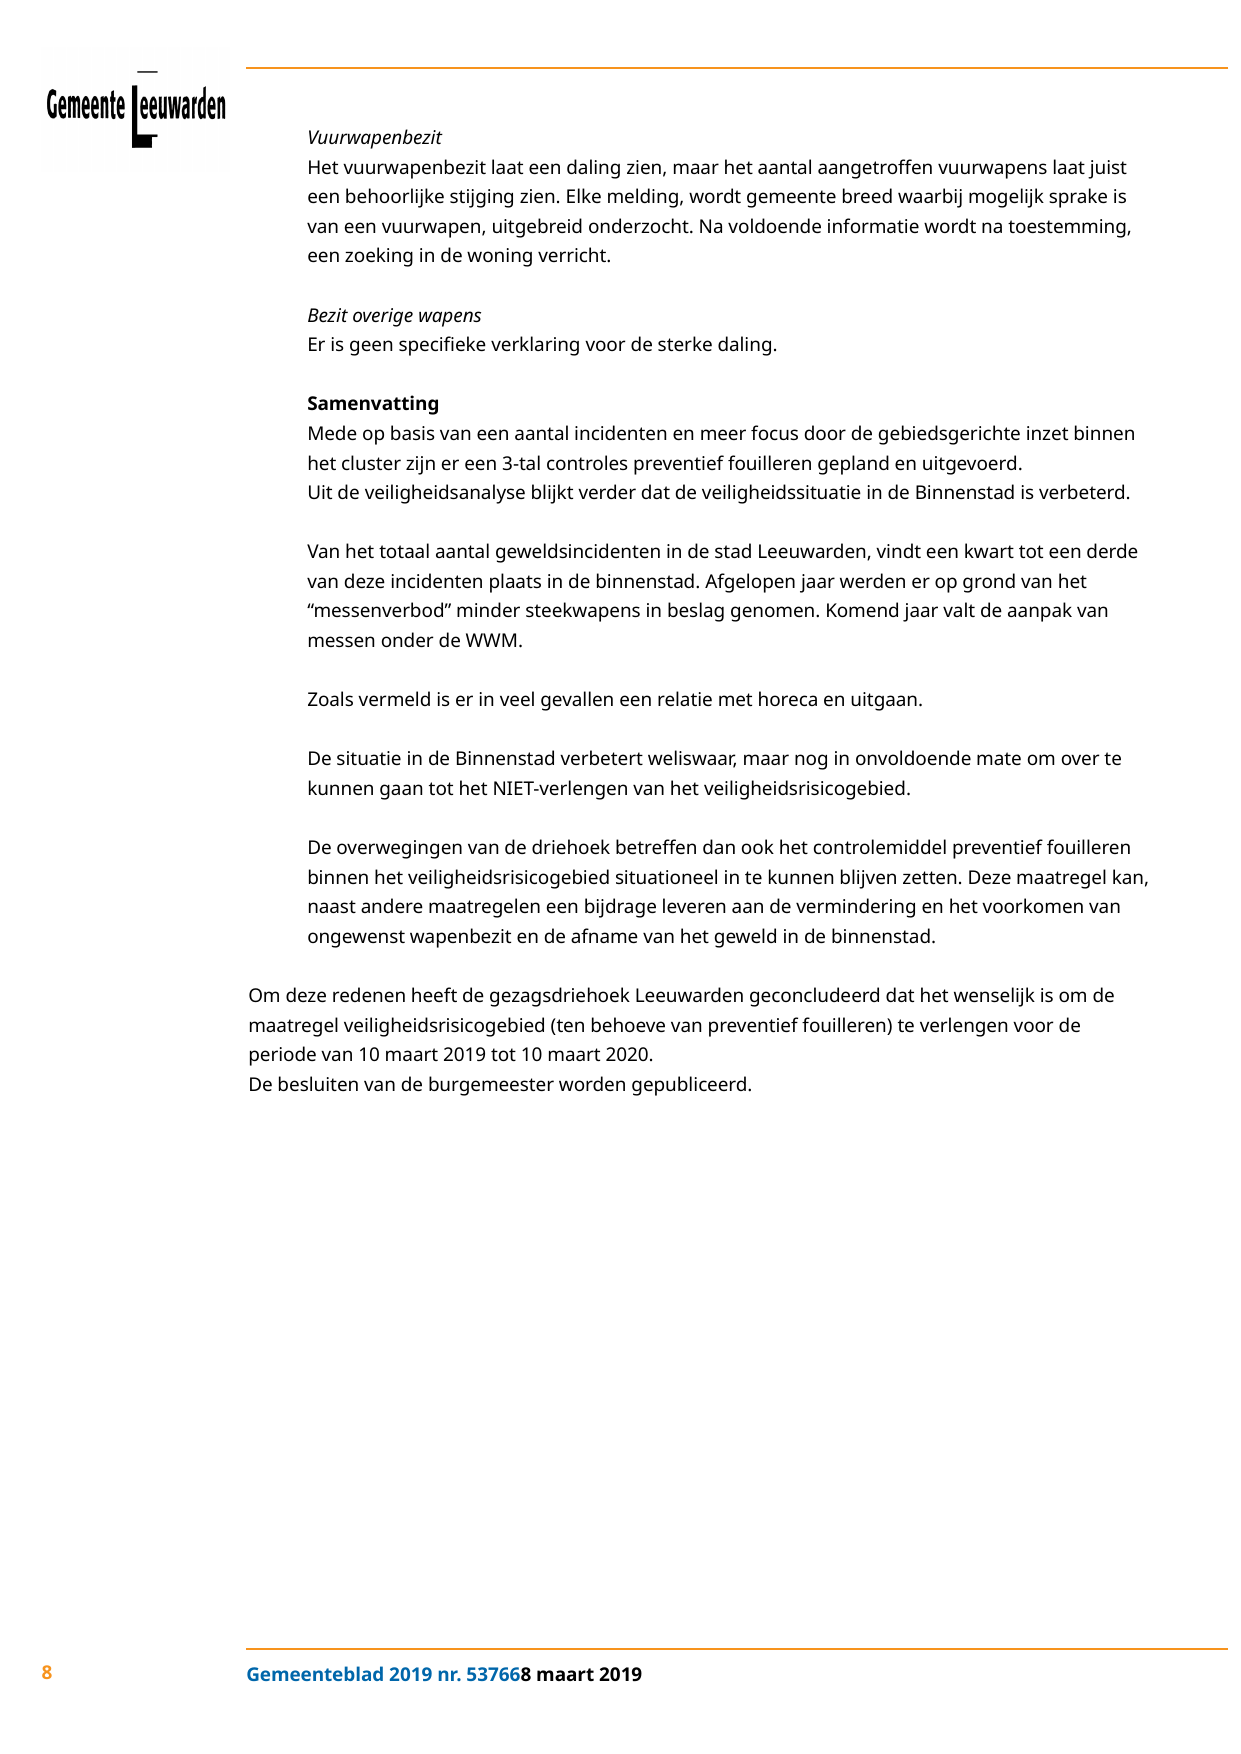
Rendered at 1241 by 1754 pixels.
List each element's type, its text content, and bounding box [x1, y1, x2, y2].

list De situatie in de Binnenstad verbetert weliswaar, maar nog in onvoldoende mate om over te kunnen gaan tot het NIET-verlengen van het veiligheidsrisicogebied. [248, 746, 1152, 801]
list Bezit overige wapens [248, 302, 1152, 328]
list Zoals vermeld is er in veel gevallen een relatie met horeca en uitgaan. [248, 686, 1152, 712]
list Vuurwapenbezit [248, 124, 1152, 150]
list Samenvatting [248, 391, 1152, 416]
text De besluiten van de burgemeester worden gepubliceerd. [248, 1071, 1152, 1097]
text Om deze redenen heeft de gezagsdriehoek Leeuwarden geconcludeerd dat het wenselijk is om de maatregel veiligheidsrisicogebied (ten behoeve van preventief fouilleren) te verlengen voor de periode van 10 maart 2019 tot 10 maart 2020. [248, 982, 1152, 1067]
list Van het totaal aantal geweldsincidenten in de stad Leeuwarden, vindt een kwart tot een derde van deze incidenten plaats in de binnenstad. Afgelopen jaar werden er op grond van het “messenverbod” minder steekwapens in beslag genomen. Komend jaar valt de aanpak van messen onder de WWM. [248, 538, 1152, 653]
list Het vuurwapenbezit laat een daling zien, maar het aantal aangetroffen vuurwapens laat juist een behoorlijke stijging zien. Elke melding, wordt gemeente breed waarbij mogelijk sprake is van een vuurwapen, uitgebreid onderzocht. Na voldoende informatie wordt na toestemming, een zoeking in de woning verricht. [248, 154, 1152, 268]
picture [41, 47, 231, 172]
list Uit de veiligheidsanalyse blijkt verder dat de veiligheidssituatie in de Binnenstad is verbeterd. [248, 479, 1152, 505]
list De overwegingen van de driehoek betreffen dan ook het controlemiddel preventief fouilleren binnen het veiligheidsrisicogebied situationeel in te kunnen blijven zetten. Deze maatregel kan, naast andere maatregelen een bijdrage leveren aan de vermindering en het voorkomen van ongewenst wapenbezit en de afname van het geweld in de binnenstad. [248, 834, 1152, 949]
list Er is geen specifieke verklaring voor de sterke daling. [248, 331, 1152, 357]
list Mede op basis van een aantal incidenten en meer focus door de gebiedsgerichte inzet binnen het cluster zijn er een 3-tal controles preventief fouilleren gepland en uitgevoerd. [248, 420, 1152, 476]
